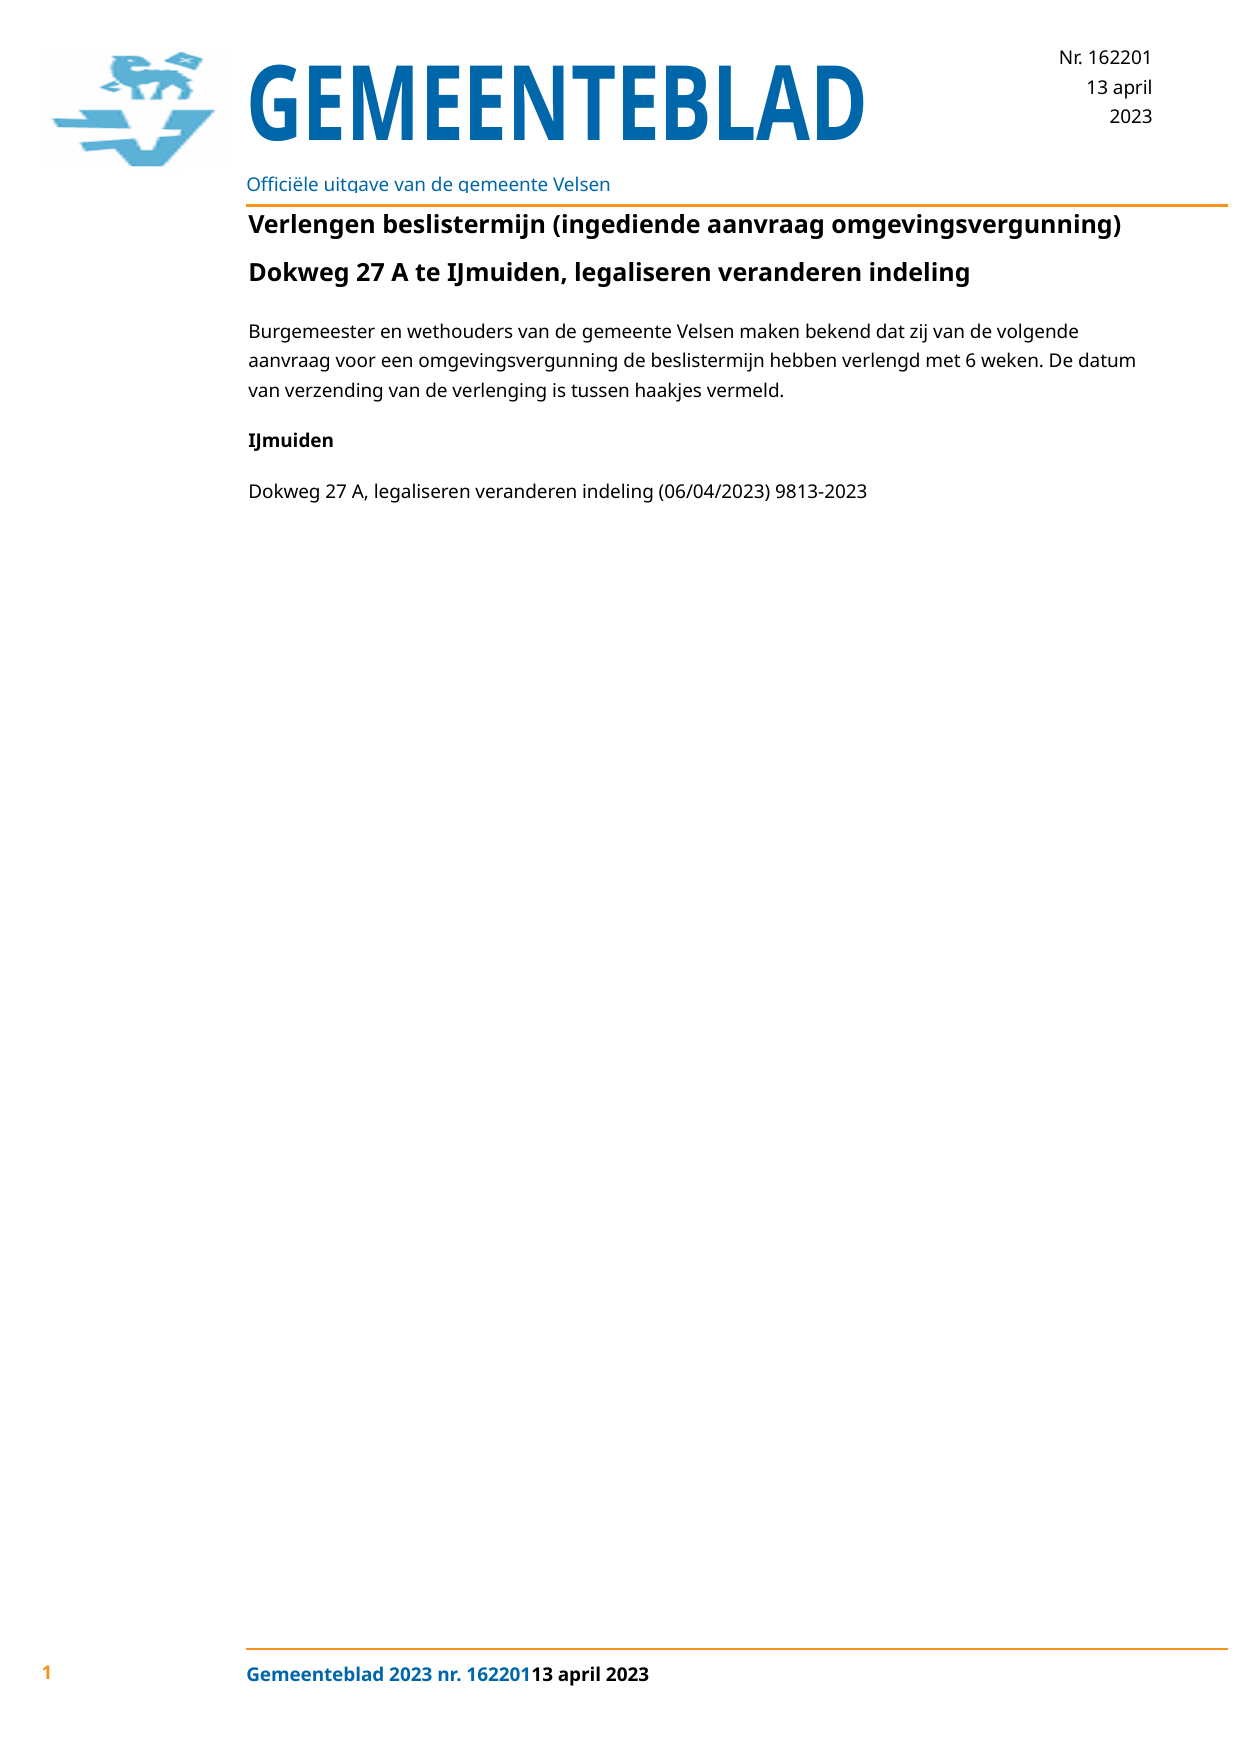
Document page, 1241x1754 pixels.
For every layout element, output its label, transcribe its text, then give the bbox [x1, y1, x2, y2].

text IJmuiden [248, 427, 1152, 453]
picture [41, 47, 231, 172]
text Dokweg 27 A, legaliseren veranderen indeling (06/04/2023) 9813-2023 [248, 478, 1152, 504]
text Burgemeester en wethouders van de gemeente Velsen maken bekend dat zij van de volgende aanvraag voor een omgevingsvergunning de beslistermijn hebben verlengd met 6 weken. De datum van verzending van de verlenging is tussen haakjes vermeld. [248, 318, 1152, 403]
text Verlengen beslistermijn (ingediende aanvraag omgevingsvergunning) Dokweg 27 A te IJmuiden, legaliseren veranderen indeling [248, 207, 1152, 288]
